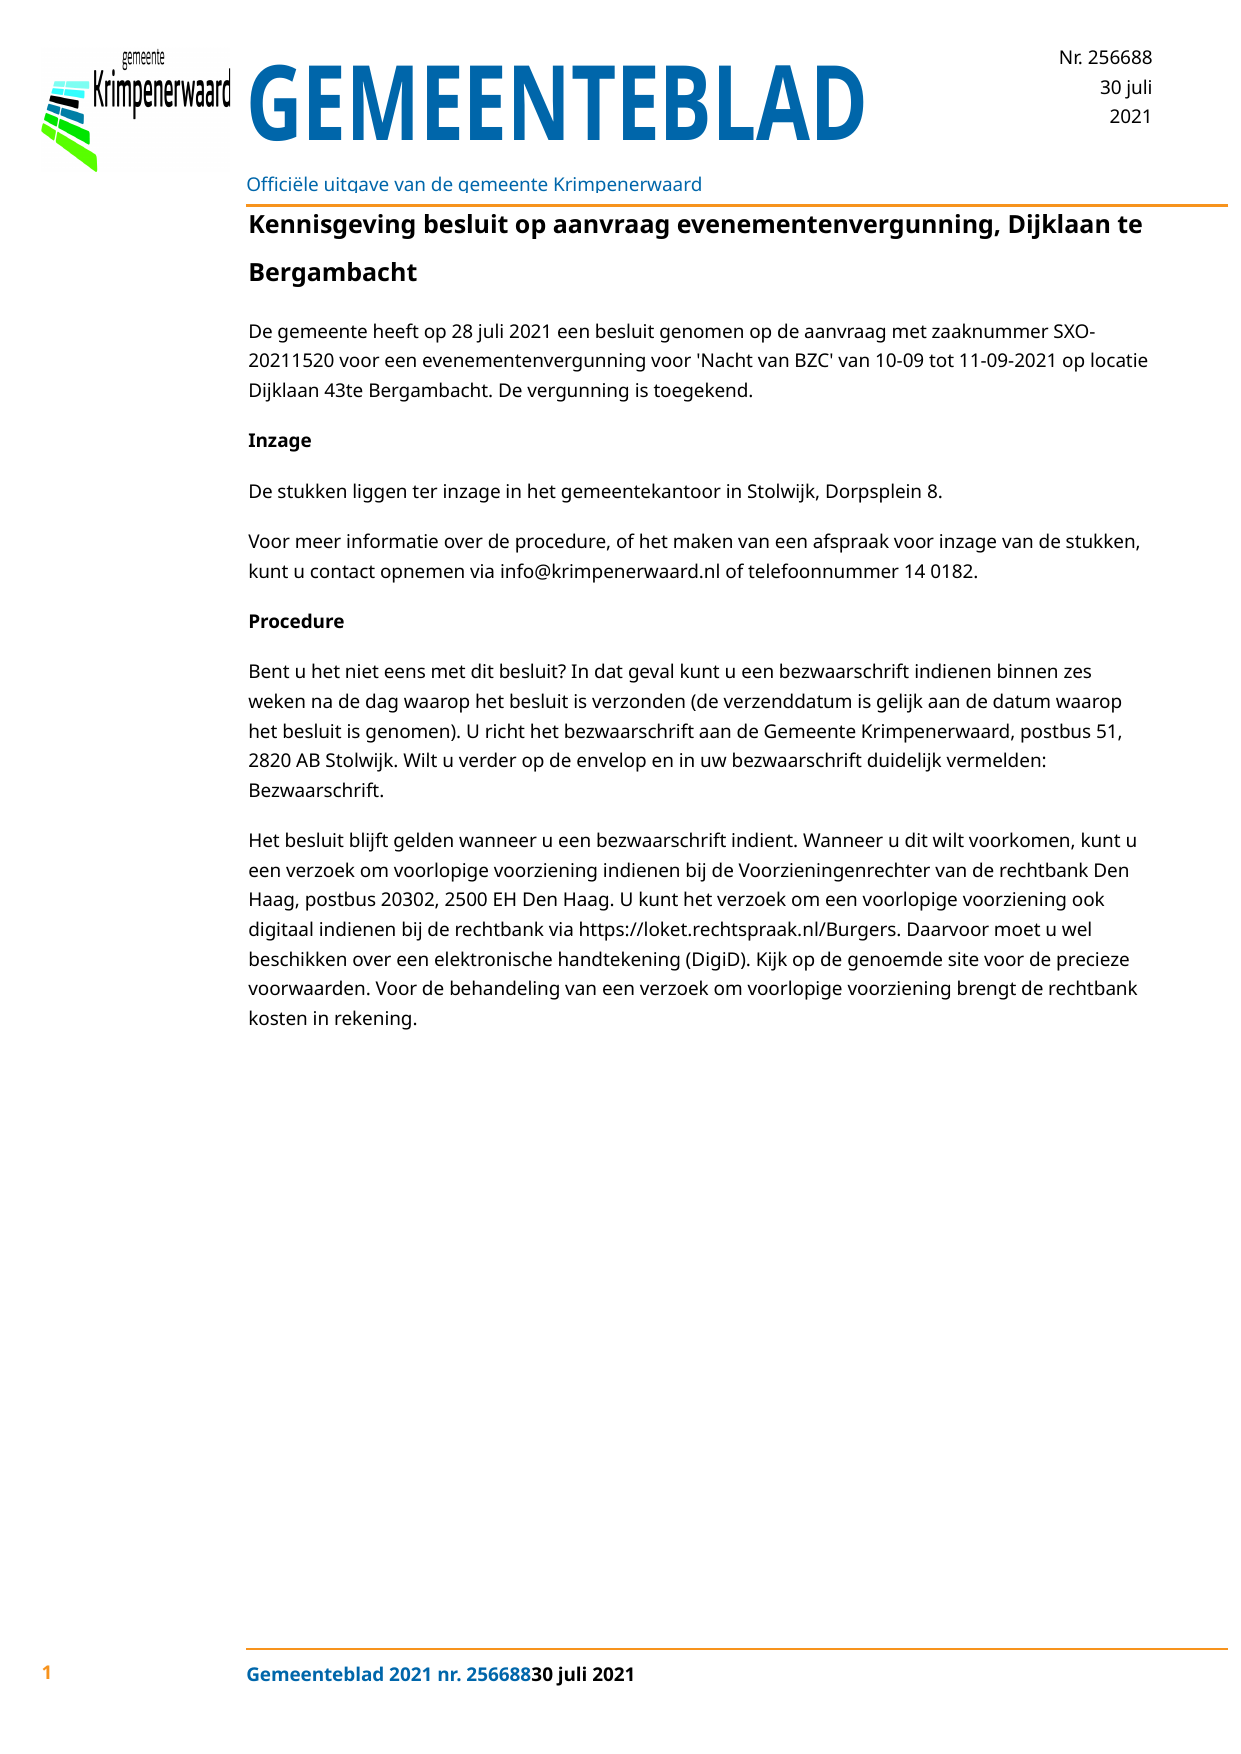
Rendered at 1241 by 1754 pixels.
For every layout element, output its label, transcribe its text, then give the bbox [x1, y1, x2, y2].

text Het besluit blijft gelden wanneer u een bezwaarschrift indient. Wanneer u dit wilt voorkomen, kunt u een verzoek om voorlopige voorziening indienen bij de Voorzieningenrechter van de rechtbank Den Haag, postbus 20302, 2500 EH Den Haag. U kunt het verzoek om een voorlopige voorziening ook digitaal indienen bij de rechtbank via https://loket.rechtspraak.nl/Burgers. Daarvoor moet u wel beschikken over een elektronische handtekening (DigiD). Kijk op de genoemde site voor de precieze voorwaarden. Voor de behandeling van een verzoek om voorlopige voorziening brengt de rechtbank kosten in rekening. [248, 827, 1152, 1031]
text De gemeente heeft op 28 juli 2021 een besluit genomen op de aanvraag met zaaknummer SXO-20211520 voor een evenementenvergunning voor 'Nacht van BZC' van 10-09 tot 11-09-2021 op locatie Dijklaan 43te Bergambacht. De vergunning is toegekend. [248, 318, 1152, 403]
text Voor meer informatie over de procedure, of het maken van een afspraak voor inzage van de stukken, kunt u contact opnemen via info@krimpenerwaard.nl of telefoonnummer 14 0182. [248, 528, 1152, 584]
text De stukken liggen ter inzage in het gemeentekantoor in Stolwijk, Dorpsplein 8. [248, 478, 1152, 504]
text Procedure [248, 608, 1152, 634]
text Kennisgeving besluit op aanvraag evenementenvergunning, Dijklaan te Bergambacht [248, 207, 1152, 288]
text Inzage [248, 427, 1152, 453]
picture [41, 47, 231, 172]
text Bent u het niet eens met dit besluit? In dat geval kunt u een bezwaarschrift indienen binnen zes weken na de dag waarop het besluit is verzonden (de verzenddatum is gelijk aan de datum waarop het besluit is genomen). U richt het bezwaarschrift aan de Gemeente Krimpenerwaard, postbus 51, 2820 AB Stolwijk. Wilt u verder op de envelop en in uw bezwaarschrift duidelijk vermelden: Bezwaarschrift. [248, 659, 1152, 803]
